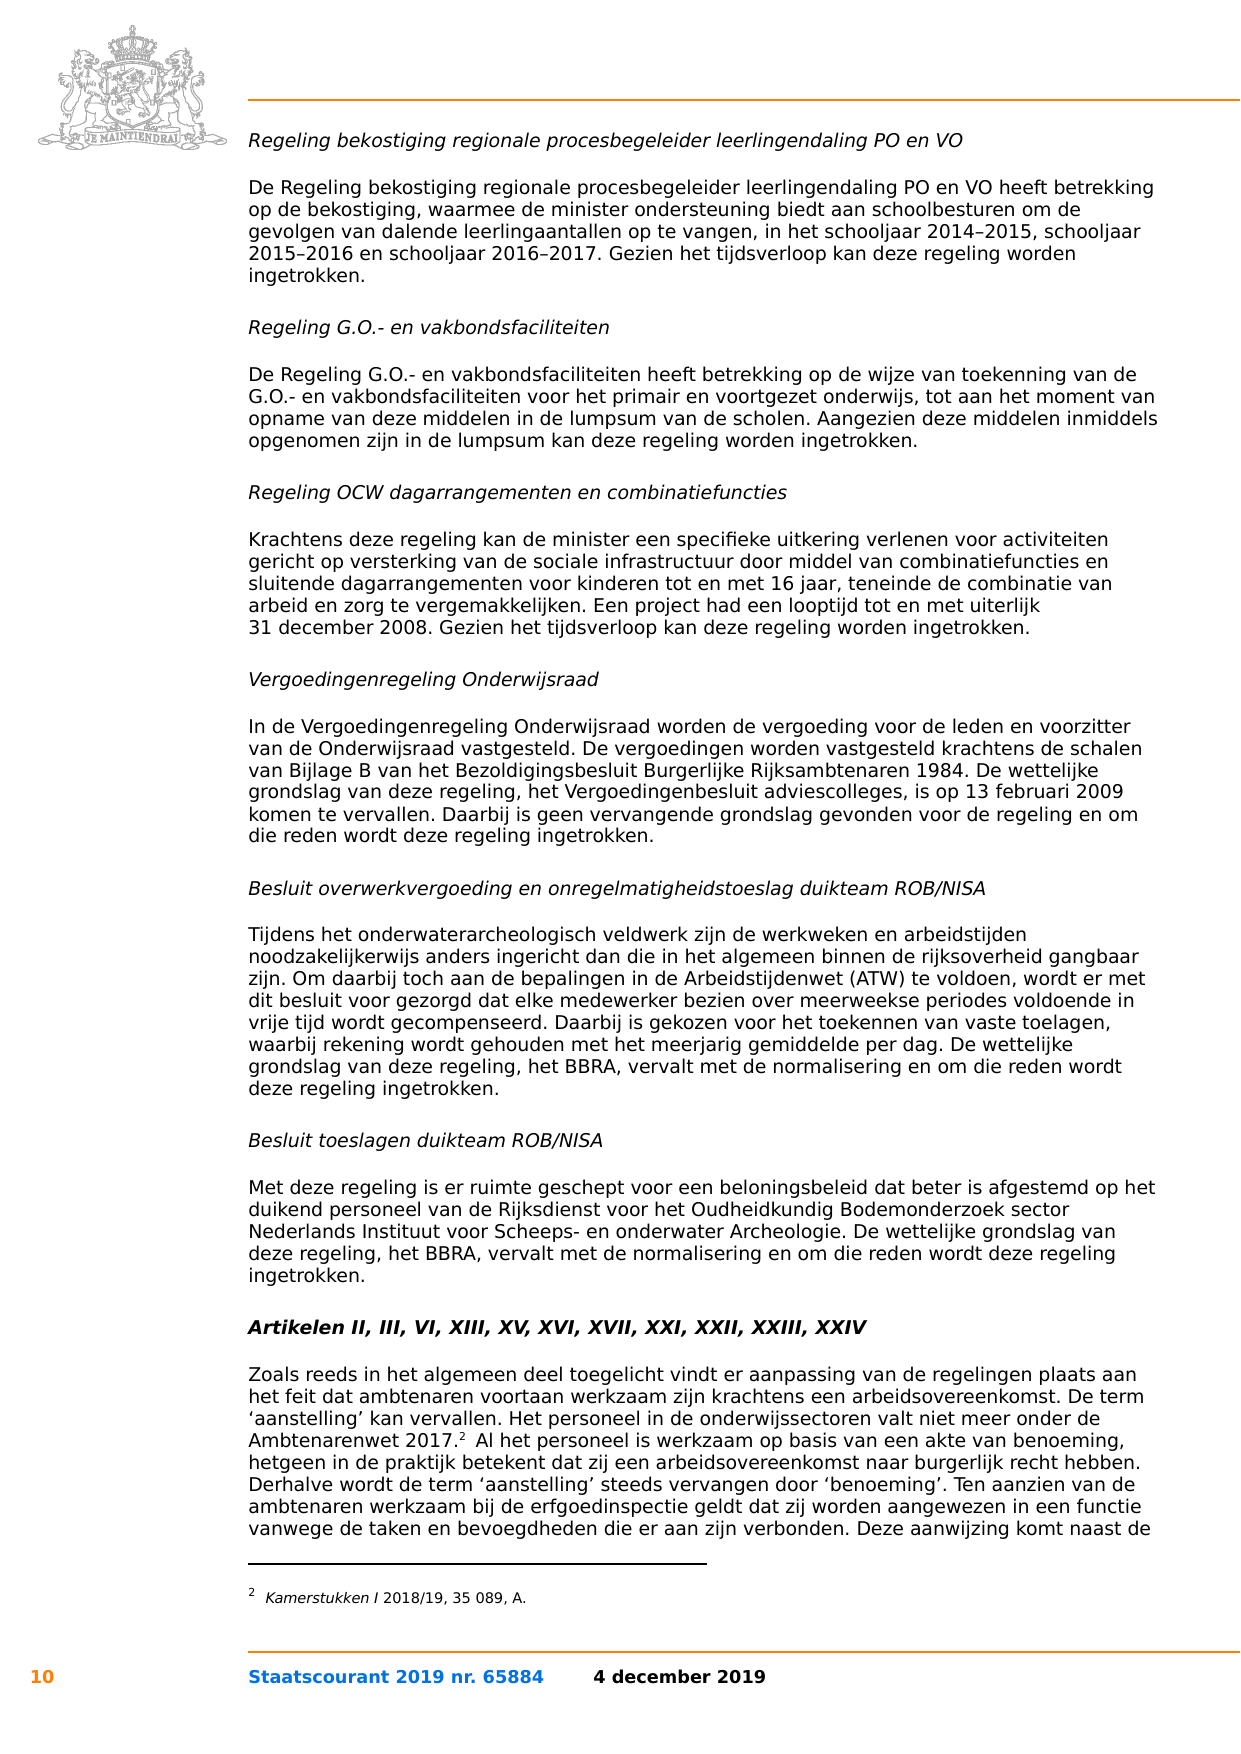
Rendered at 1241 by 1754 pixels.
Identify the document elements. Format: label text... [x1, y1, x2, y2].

subtitle Artikelen II, III, VI, XIII, XV, XVI, XVII, XXI, XXII, XXIII, XXIV [248, 1317, 1163, 1339]
subtitle Besluit overwerkvergoeding en onregelmatigheidstoeslag duikteam ROB/NISA [248, 877, 1163, 899]
text Met deze regeling is er ruimte geschept voor een beloningsbeleid dat beter is afgestemd op het duikend personeel van de Rijksdienst voor het Oudheidkundig Bodemonderzoek sector Nederlands Instituut voor Scheeps- en onderwater Archeologie. De wettelijke grondslag van deze regeling, het BBRA, vervalt met de normalisering en om die reden wordt deze regeling ingetrokken. [248, 1177, 1163, 1287]
text In de Vergoedingenregeling Onderwijsraad worden de vergoeding voor de leden en voorzitter van de Onderwijsraad vastgesteld. De vergoedingen worden vastgesteld krachtens de schalen van Bijlage B van het Bezoldigingsbesluit Burgerlijke Rijksambtenaren 1984. De wettelijke grondslag van deze regeling, het Vergoedingenbesluit adviescolleges, is op 13 februari 2009 komen te vervallen. Daarbij is geen vervangende grondslag gevonden voor de regeling en om die reden wordt deze regeling ingetrokken. [248, 716, 1163, 847]
subtitle Regeling OCW dagarrangementen en combinatiefuncties [248, 482, 1163, 504]
subtitle Vergoedingenregeling Onderwijsraad [248, 668, 1163, 691]
text Zoals reeds in het algemeen deel toegelicht vindt er aanpassing van de regelingen plaats aan het feit dat ambtenaren voortaan werkzaam zijn krachtens een arbeidsovereenkomst. De term ‘aanstelling’ kan vervallen. Het personeel in de onderwijssectoren valt niet meer onder de Ambtenarenwet 2017. Al het personeel is werkzaam op basis van een akte van benoeming, hetgeen in de praktijk betekent dat zij een arbeidsovereenkomst naar burgerlijk recht hebben. Derhalve wordt de term ‘aanstelling’ steeds vervangen door ‘benoeming’. Ten aanzien van de ambtenaren werkzaam bij de erfgoedinspectie geldt dat zij worden aangewezen in een functie vanwege de taken en bevoegdheden die er aan zijn verbonden. Deze aanwijzing komt naast de [248, 1364, 1163, 1540]
text Tijdens het onderwaterarcheologisch veldwerk zijn de werkweken en arbeidstijden noodzakelijkerwijs anders ingericht dan die in het algemeen binnen de rijksoverheid gangbaar zijn. Om daarbij toch aan de bepalingen in de Arbeidstijdenwet (ATW) te voldoen, wordt er met dit besluit voor gezorgd dat elke medewerker bezien over meerweekse periodes voldoende in vrije tijd wordt gecompenseerd. Daarbij is gekozen voor het toekennen van vaste toelagen, waarbij rekening wordt gehouden met het meerjarig gemiddelde per dag. De wettelijke grondslag van deze regeling, het BBRA, vervalt met de normalisering en om die reden wordt deze regeling ingetrokken. [248, 924, 1163, 1100]
picture [38, 25, 227, 150]
text De Regeling G.O.- en vakbondsfaciliteiten heeft betrekking op de wijze van toekenning van de G.O.- en vakbondsfaciliteiten voor het primair en voortgezet onderwijs, tot aan het moment van opname van deze middelen in de lumpsum van de scholen. Aangezien deze middelen inmiddels opgenomen zijn in de lumpsum kan deze regeling worden ingetrokken. [248, 364, 1163, 452]
subtitle Regeling bekostiging regionale procesbegeleider leerlingendaling PO en VO [248, 130, 1163, 152]
subtitle Regeling G.O.- en vakbondsfaciliteiten [248, 317, 1163, 339]
text De Regeling bekostiging regionale procesbegeleider leerlingendaling PO en VO heeft betrekking op de bekostiging, waarmee de minister ondersteuning biedt aan schoolbesturen om de gevolgen van dalende leerlingaantallen op te vangen, in het schooljaar 2014–2015, schooljaar 2015–2016 en schooljaar 2016–2017. Gezien het tijdsverloop kan deze regeling worden ingetrokken. [248, 177, 1163, 287]
subtitle Besluit toeslagen duikteam ROB/NISA [248, 1130, 1163, 1152]
text Krachtens deze regeling kan de minister een specifieke uitkering verlenen voor activiteiten gericht op versterking van de sociale infrastructuur door middel van combinatiefuncties en sluitende dagarrangementen voor kinderen tot en met 16 jaar, teneinde de combinatie van arbeid en zorg te vergemakkelijken. Een project had een looptijd tot en met uiterlijk 31 december 2008. Gezien het tijdsverloop kan deze regeling worden ingetrokken. [248, 529, 1163, 638]
text Kamerstukken I 2018/19, 35 089, A. [248, 1586, 1163, 1608]
